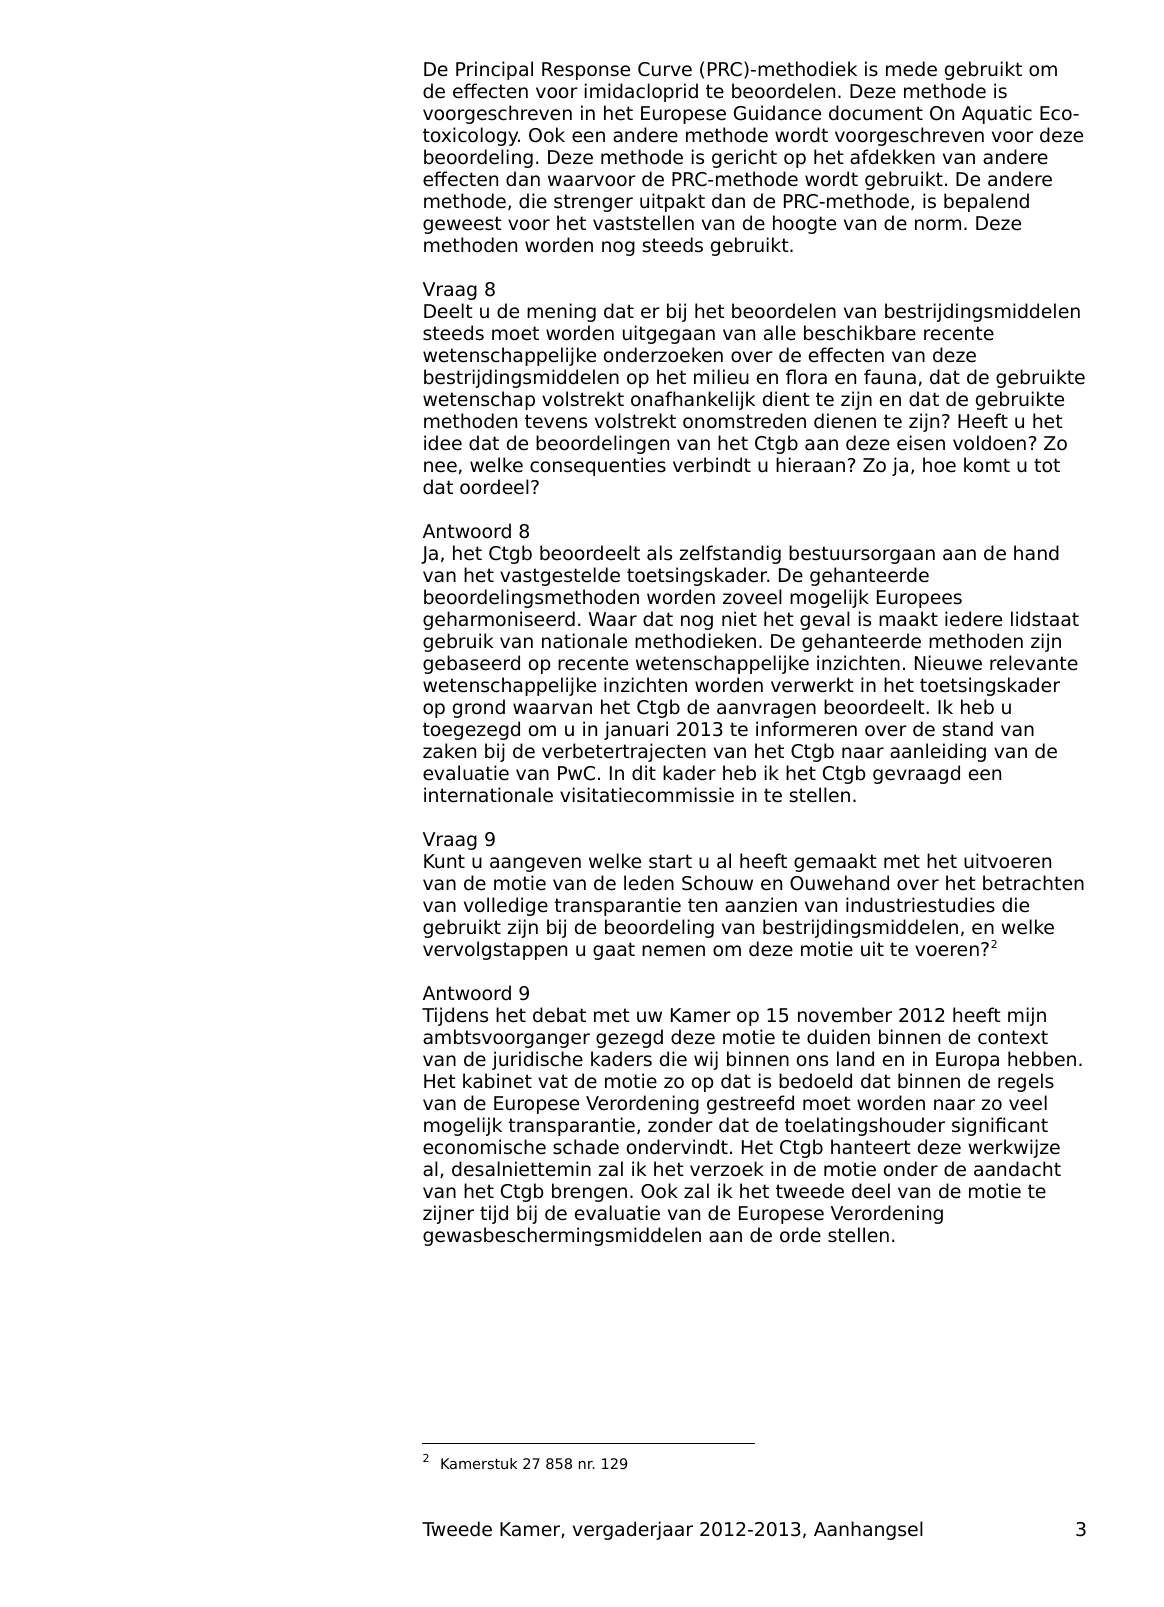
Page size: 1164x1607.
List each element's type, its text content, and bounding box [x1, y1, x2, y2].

text Kunt u aangeven welke start u al heeft gemaakt met het uitvoeren van de motie van de leden Schouw en Ouwehand over het betrachten van volledige transparantie ten aanzien van industriestudies die gebruikt zijn bij de beoordeling van bestrijdingsmiddelen, en welke vervolgstappen u gaat nemen om deze motie uit te voeren? [422, 851, 1087, 961]
text Kamerstuk 27 858 nr. 129 [422, 1452, 1087, 1474]
text Vraag 9 [422, 829, 1087, 851]
text Ja, het Ctgb beoordeelt als zelfstandig bestuursorgaan aan de hand van het vastgestelde toetsingskader. De gehanteerde beoordelingsmethoden worden zoveel mogelijk Europees geharmoniseerd. Waar dat nog niet het geval is maakt iedere lidstaat gebruik van nationale methodieken. De gehanteerde methoden zijn gebaseerd op recente wetenschappelijke inzichten. Nieuwe relevante wetenschappelijke inzichten worden verwerkt in het toetsingskader op grond waarvan het Ctgb de aanvragen beoordeelt. Ik heb u toegezegd om u in januari 2013 te informeren over de stand van zaken bij de verbetertrajecten van het Ctgb naar aanleiding van de evaluatie van PwC. In dit kader heb ik het Ctgb gevraagd een internationale visitatiecommissie in te stellen. [422, 543, 1087, 807]
text Antwoord 9 [422, 983, 1087, 1005]
text Vraag 8 [422, 279, 1087, 301]
text De Principal Response Curve (PRC)-methodiek is mede gebruikt om de effecten voor imidacloprid te beoordelen. Deze methode is voorgeschreven in het Europese Guidance document On Aquatic Eco-toxicology. Ook een andere methode wordt voorgeschreven voor deze beoordeling. Deze methode is gericht op het afdekken van andere effecten dan waarvoor de PRC-methode wordt gebruikt. De andere methode, die strenger uitpakt dan de PRC-methode, is bepalend geweest voor het vaststellen van de hoogte van de norm. Deze methoden worden nog steeds gebruikt. [422, 59, 1087, 257]
text Tijdens het debat met uw Kamer op 15 november 2012 heeft mijn ambtsvoorganger gezegd deze motie te duiden binnen de context van de juridische kaders die wij binnen ons land en in Europa hebben. Het kabinet vat de motie zo op dat is bedoeld dat binnen de regels van de Europese Verordening gestreefd moet worden naar zo veel mogelijk transparantie, zonder dat de toelatingshouder significant economische schade ondervindt. Het Ctgb hanteert deze werkwijze al, desalniettemin zal ik het verzoek in de motie onder de aandacht van het Ctgb brengen. Ook zal ik het tweede deel van de motie te zijner tijd bij de evaluatie van de Europese Verordening gewasbeschermingsmiddelen aan de orde stellen. [422, 1005, 1087, 1247]
text Antwoord 8 [422, 521, 1087, 543]
text Deelt u de mening dat er bij het beoordelen van bestrijdingsmiddelen steeds moet worden uitgegaan van alle beschikbare recente wetenschappelijke onderzoeken over de effecten van deze bestrijdingsmiddelen op het milieu en flora en fauna, dat de gebruikte wetenschap volstrekt onafhankelijk dient te zijn en dat de gebruikte methoden tevens volstrekt onomstreden dienen te zijn? Heeft u het idee dat de beoordelingen van het Ctgb aan deze eisen voldoen? Zo nee, welke consequenties verbindt u hieraan? Zo ja, hoe komt u tot dat oordeel? [422, 301, 1087, 499]
